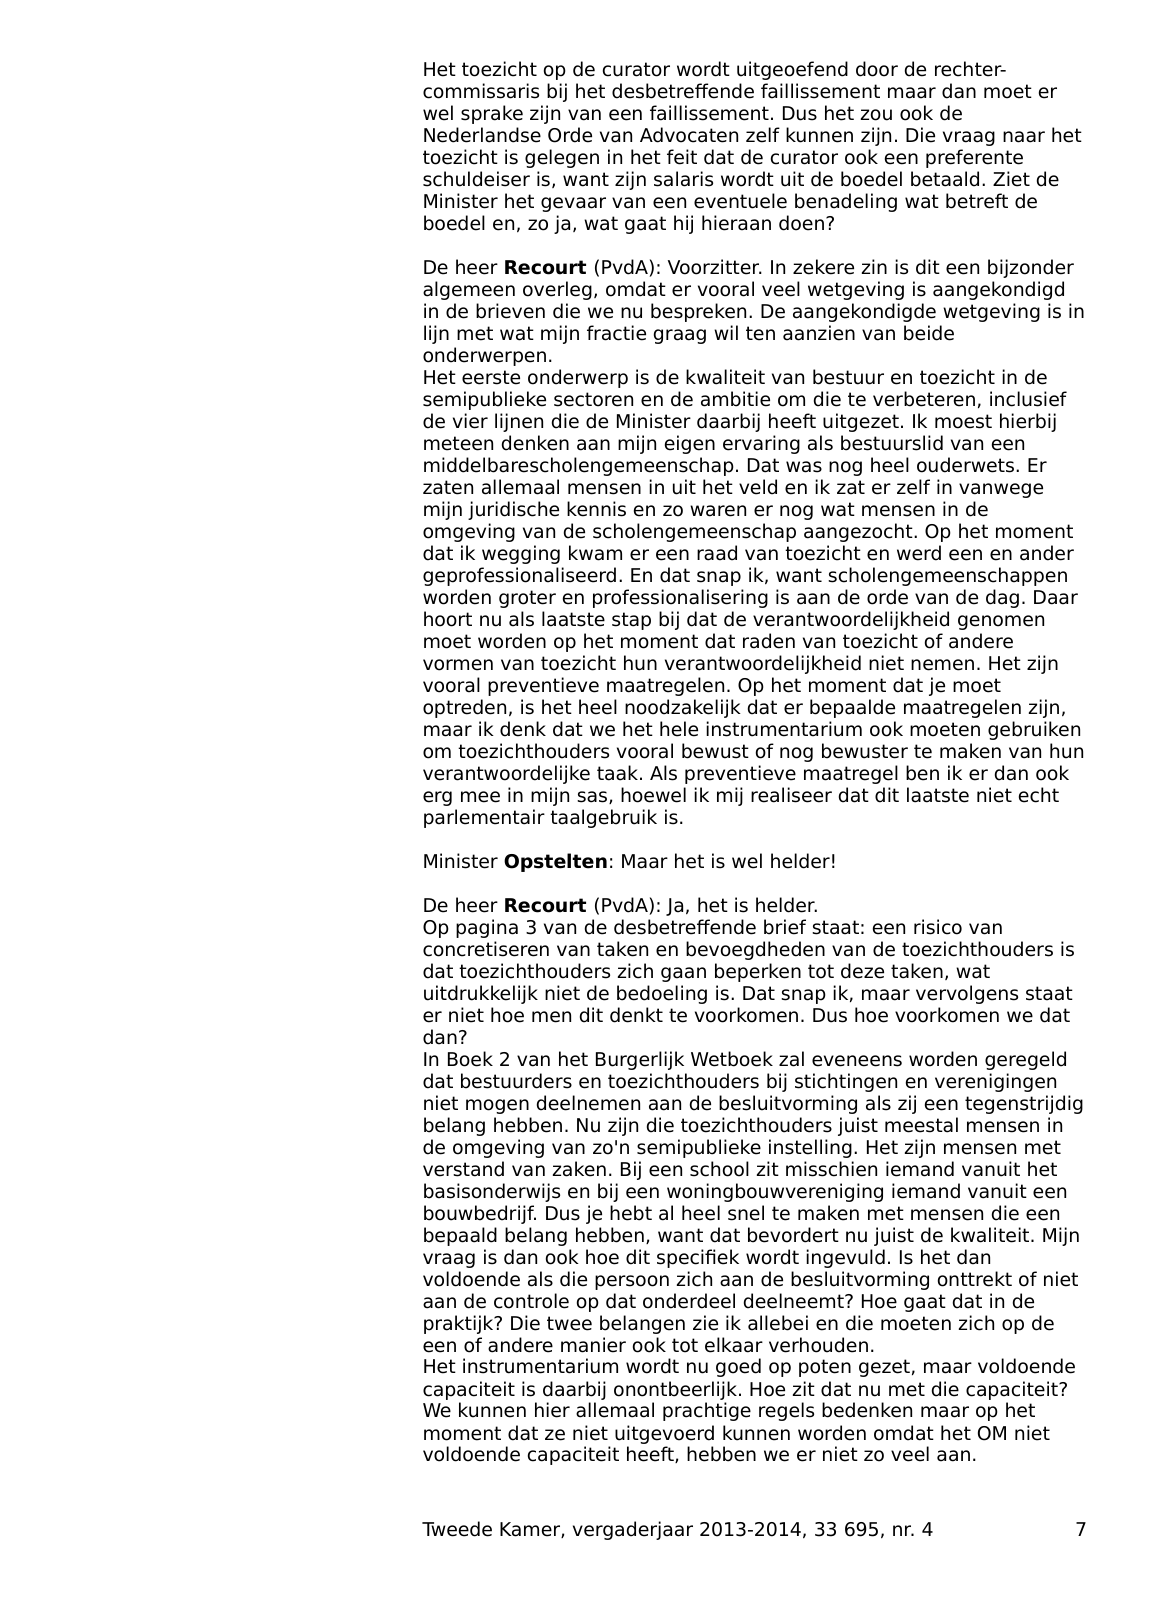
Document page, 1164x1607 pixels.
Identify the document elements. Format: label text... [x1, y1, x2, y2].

text De heer Recourt (PvdA): Voorzitter. In zekere zin is dit een bijzonder algemeen overleg, omdat er vooral veel wetgeving is aangekondigd in de brieven die we nu bespreken. De aangekondigde wetgeving is in lijn met wat mijn fractie graag wil ten aanzien van beide onderwerpen. [422, 257, 1087, 367]
text De heer Recourt (PvdA): Ja, het is helder. [422, 895, 1087, 917]
text Op pagina 3 van de desbetreffende brief staat: een risico van concretiseren van taken en bevoegdheden van de toezichthouders is dat toezichthouders zich gaan beperken tot deze taken, wat uitdrukkelijk niet de bedoeling is. Dat snap ik, maar vervolgens staat er niet hoe men dit denkt te voorkomen. Dus hoe voorkomen we dat dan? [422, 917, 1087, 1049]
text Het instrumentarium wordt nu goed op poten gezet, maar voldoende capaciteit is daarbij onontbeerlijk. Hoe zit dat nu met die capaciteit? We kunnen hier allemaal prachtige regels bedenken maar op het moment dat ze niet uitgevoerd kunnen worden omdat het OM niet voldoende capaciteit heeft, hebben we er niet zo veel aan. [422, 1356, 1087, 1466]
text Het toezicht op de curator wordt uitgeoefend door de rechter-commissaris bij het desbetreffende faillissement maar dan moet er wel sprake zijn van een faillissement. Dus het zou ook de Nederlandse Orde van Advocaten zelf kunnen zijn. Die vraag naar het toezicht is gelegen in het feit dat de curator ook een preferente schuldeiser is, want zijn salaris wordt uit de boedel betaald. Ziet de Minister het gevaar van een eventuele benadeling wat betreft de boedel en, zo ja, wat gaat hij hieraan doen? [422, 59, 1087, 235]
text In Boek 2 van het Burgerlijk Wetboek zal eveneens worden geregeld dat bestuurders en toezichthouders bij stichtingen en verenigingen niet mogen deelnemen aan de besluitvorming als zij een tegenstrijdig belang hebben. Nu zijn die toezichthouders juist meestal mensen in de omgeving van zo'n semipublieke instelling. Het zijn mensen met verstand van zaken. Bij een school zit misschien iemand vanuit het basisonderwijs en bij een woningbouwvereniging iemand vanuit een bouwbedrijf. Dus je hebt al heel snel te maken met mensen die een bepaald belang hebben, want dat bevordert nu juist de kwaliteit. Mijn vraag is dan ook hoe dit specifiek wordt ingevuld. Is het dan voldoende als die persoon zich aan de besluitvorming onttrekt of niet aan de controle op dat onderdeel deelneemt? Hoe gaat dat in de praktijk? Die twee belangen zie ik allebei en die moeten zich op de een of andere manier ook tot elkaar verhouden. [422, 1049, 1087, 1356]
text Minister Opstelten: Maar het is wel helder! [422, 851, 1087, 873]
text Het eerste onderwerp is de kwaliteit van bestuur en toezicht in de semipublieke sectoren en de ambitie om die te verbeteren, inclusief de vier lijnen die de Minister daarbij heeft uitgezet. Ik moest hierbij meteen denken aan mijn eigen ervaring als bestuurslid van een middelbarescholengemeenschap. Dat was nog heel ouderwets. Er zaten allemaal mensen in uit het veld en ik zat er zelf in vanwege mijn juridische kennis en zo waren er nog wat mensen in de omgeving van de scholengemeenschap aangezocht. Op het moment dat ik wegging kwam er een raad van toezicht en werd een en ander geprofessionaliseerd. En dat snap ik, want scholengemeenschappen worden groter en professionalisering is aan de orde van de dag. Daar hoort nu als laatste stap bij dat de verantwoordelijkheid genomen moet worden op het moment dat raden van toezicht of andere vormen van toezicht hun verantwoordelijkheid niet nemen. Het zijn vooral preventieve maatregelen. Op het moment dat je moet optreden, is het heel noodzakelijk dat er bepaalde maatregelen zijn, maar ik denk dat we het hele instrumentarium ook moeten gebruiken om toezichthouders vooral bewust of nog bewuster te maken van hun verantwoordelijke taak. Als preventieve maatregel ben ik er dan ook erg mee in mijn sas, hoewel ik mij realiseer dat dit laatste niet echt parlementair taalgebruik is. [422, 367, 1087, 828]
